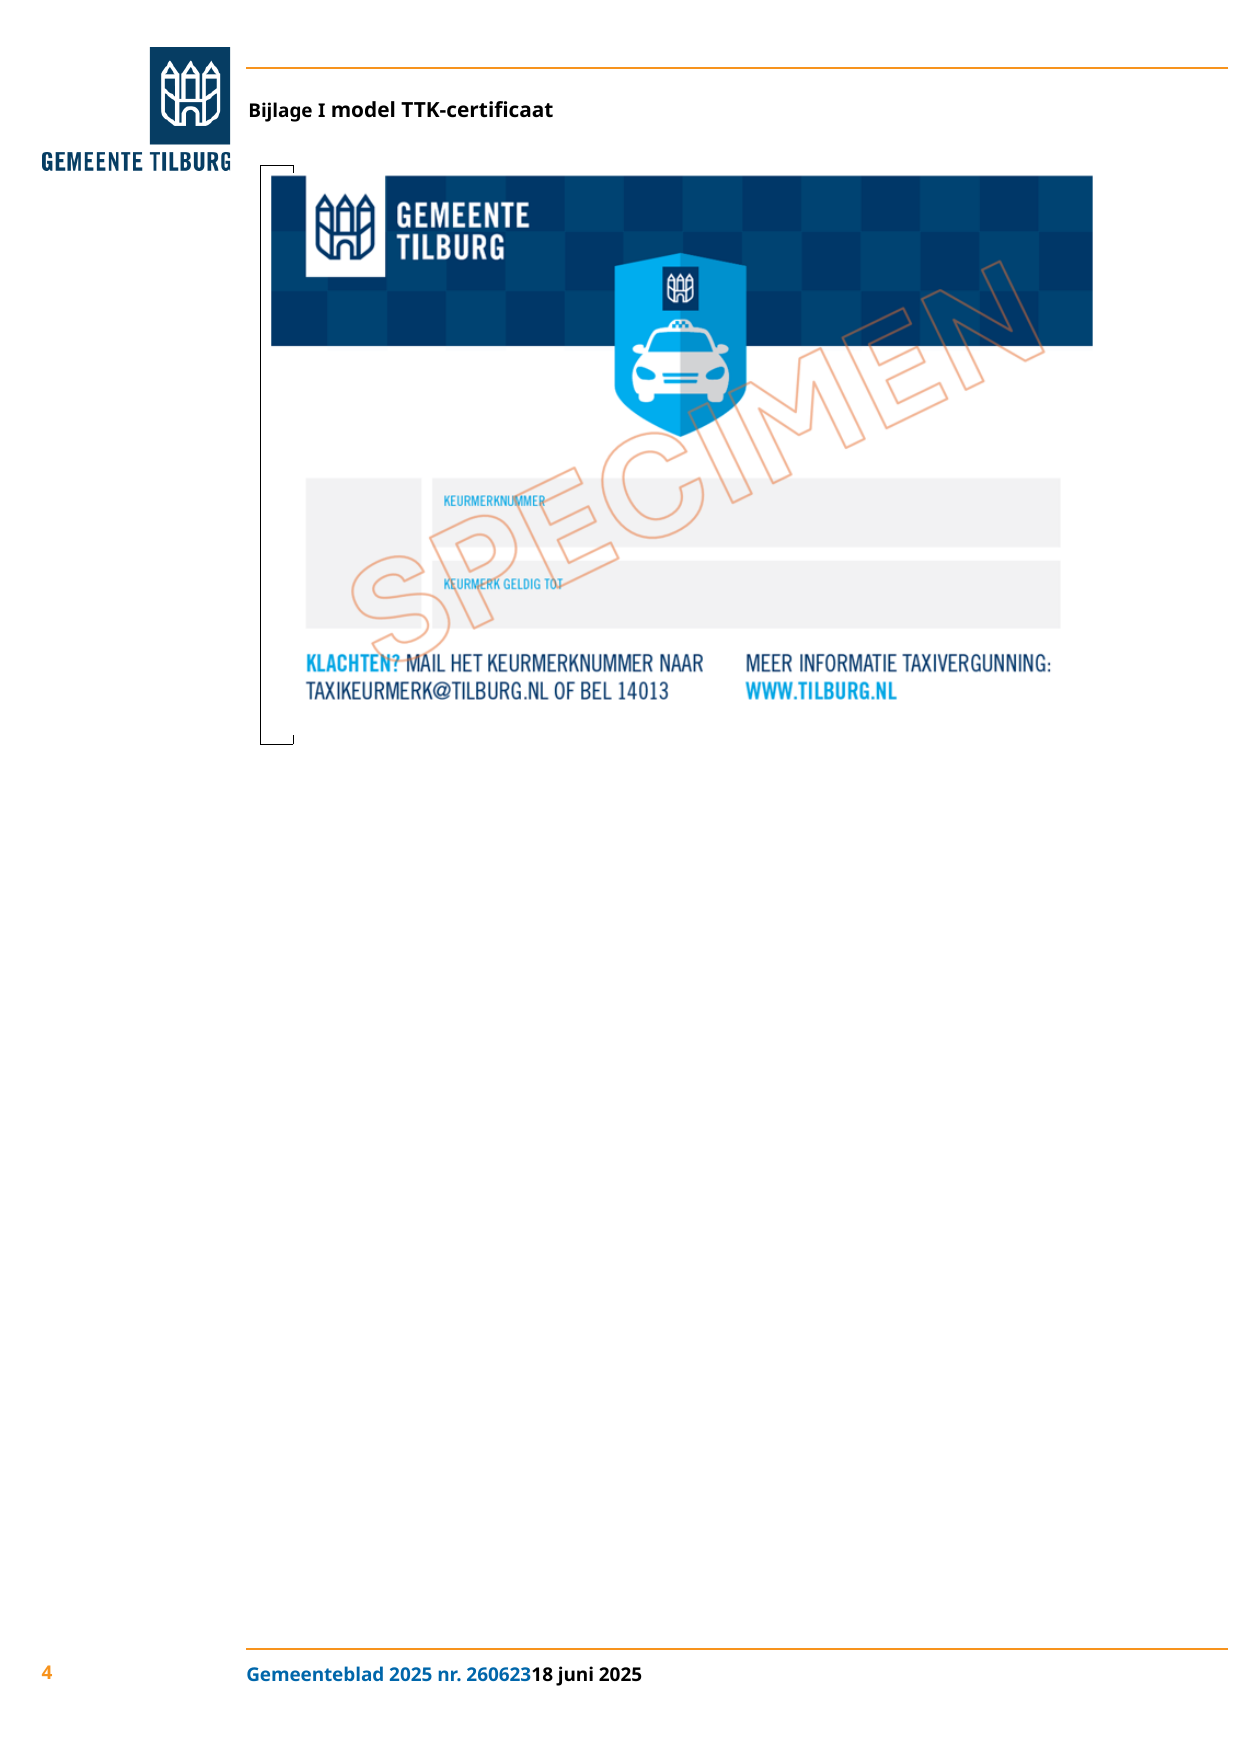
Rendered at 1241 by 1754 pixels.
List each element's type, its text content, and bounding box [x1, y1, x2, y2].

picture [268, 173, 1096, 735]
picture [41, 47, 231, 172]
text Bijlage I model TTK-certificaat [248, 95, 1152, 123]
